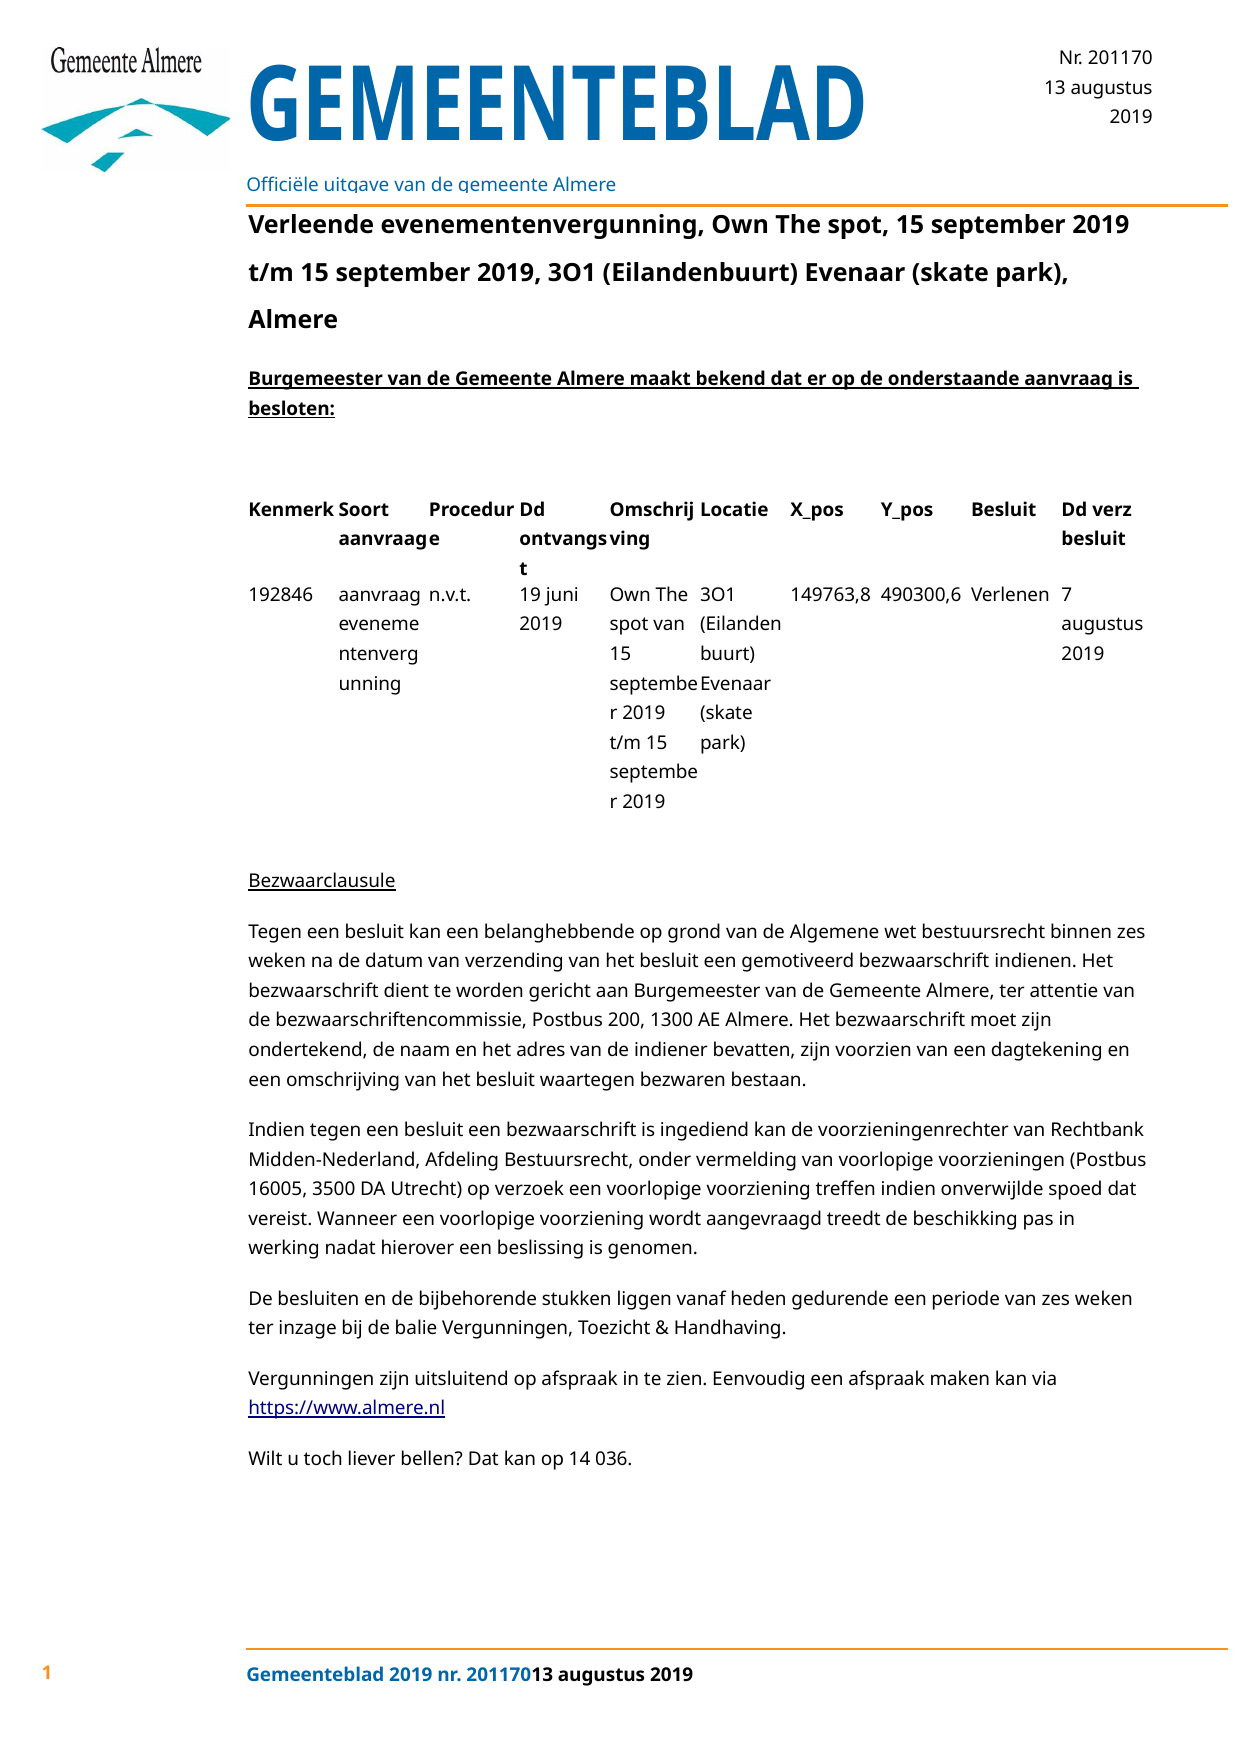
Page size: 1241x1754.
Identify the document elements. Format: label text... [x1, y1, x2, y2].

table_header Soort aanvraag [338, 496, 429, 581]
table_header Dd verz besluit [1061, 496, 1152, 581]
table_cell 7 augustus 2019 [1061, 581, 1152, 814]
text Wilt u toch liever bellen? Dat kan op 14 036. [248, 1445, 1152, 1471]
table_cell 192846 [248, 581, 338, 814]
text Burgemeester van de Gemeente Almere maakt bekend dat er op de onderstaande aanvraag is besloten: [248, 366, 1152, 421]
table_header Y_pos [881, 496, 971, 581]
table_header Besluit [971, 496, 1061, 581]
table_header Procedure [429, 496, 519, 581]
table_cell 149763,8 [790, 581, 881, 814]
table_header Dd ontvangst [519, 496, 609, 581]
table_cell 490300,6 [881, 581, 971, 814]
table_cell 3O1 (Eilandenbuurt) Evenaar (skate park) [700, 581, 790, 814]
table_cell Verlenen [971, 581, 1061, 814]
text Vergunningen zijn uitsluitend op afspraak in te zien. Eenvoudig een afspraak maken kan via https://www.almere.nl [248, 1365, 1152, 1420]
picture [41, 47, 231, 172]
table_header Omschrijving [609, 496, 700, 581]
text Bezwaarclausule [248, 867, 1152, 893]
text Tegen een besluit kan een belanghebbende op grond van de Algemene wet bestuursrecht binnen zes weken na de datum van verzending van het besluit een gemotiveerd bezwaarschrift indienen. Het bezwaarschrift dient te worden gericht aan Burgemeester van de Gemeente Almere, ter attentie van de bezwaarschriftencommissie, Postbus 200, 1300 AE Almere. Het bezwaarschrift moet zijn ondertekend, de naam en het adres van de indiener bevatten, zijn voorzien van een dagtekening en een omschrijving van het besluit waartegen bezwaren bestaan. [248, 918, 1152, 1091]
table_cell aanvraag evenementenvergunning [338, 581, 429, 814]
table_header Locatie [700, 496, 790, 581]
text Indien tegen een besluit een bezwaarschrift is ingediend kan de voorzieningenrechter van Rechtbank Midden-Nederland, Afdeling Bestuursrecht, onder vermelding van voorlopige voorzieningen (Postbus 16005, 3500 DA Utrecht) op verzoek een voorlopige voorziening treffen indien onverwijlde spoed dat vereist. Wanneer een voorlopige voorziening wordt aangevraagd treedt de beschikking pas in werking nadat hierover een beslissing is genomen. [248, 1116, 1152, 1260]
table_header Kenmerk [248, 496, 338, 581]
table_cell n.v.t. [429, 581, 519, 814]
table_header X_pos [790, 496, 881, 581]
text Verleende evenementenvergunning, Own The spot, 15 september 2019 t/m 15 september 2019, 3O1 (Eilandenbuurt) Evenaar (skate park), Almere [248, 207, 1152, 336]
table_cell 19 juni 2019 [519, 581, 609, 814]
text De besluiten en de bijbehorende stukken liggen vanaf heden gedurende een periode van zes weken ter inzage bij de balie Vergunningen, Toezicht & Handhaving. [248, 1285, 1152, 1340]
table_cell Own The spot van 15 september 2019 t/m 15 september 2019 [609, 581, 700, 814]
